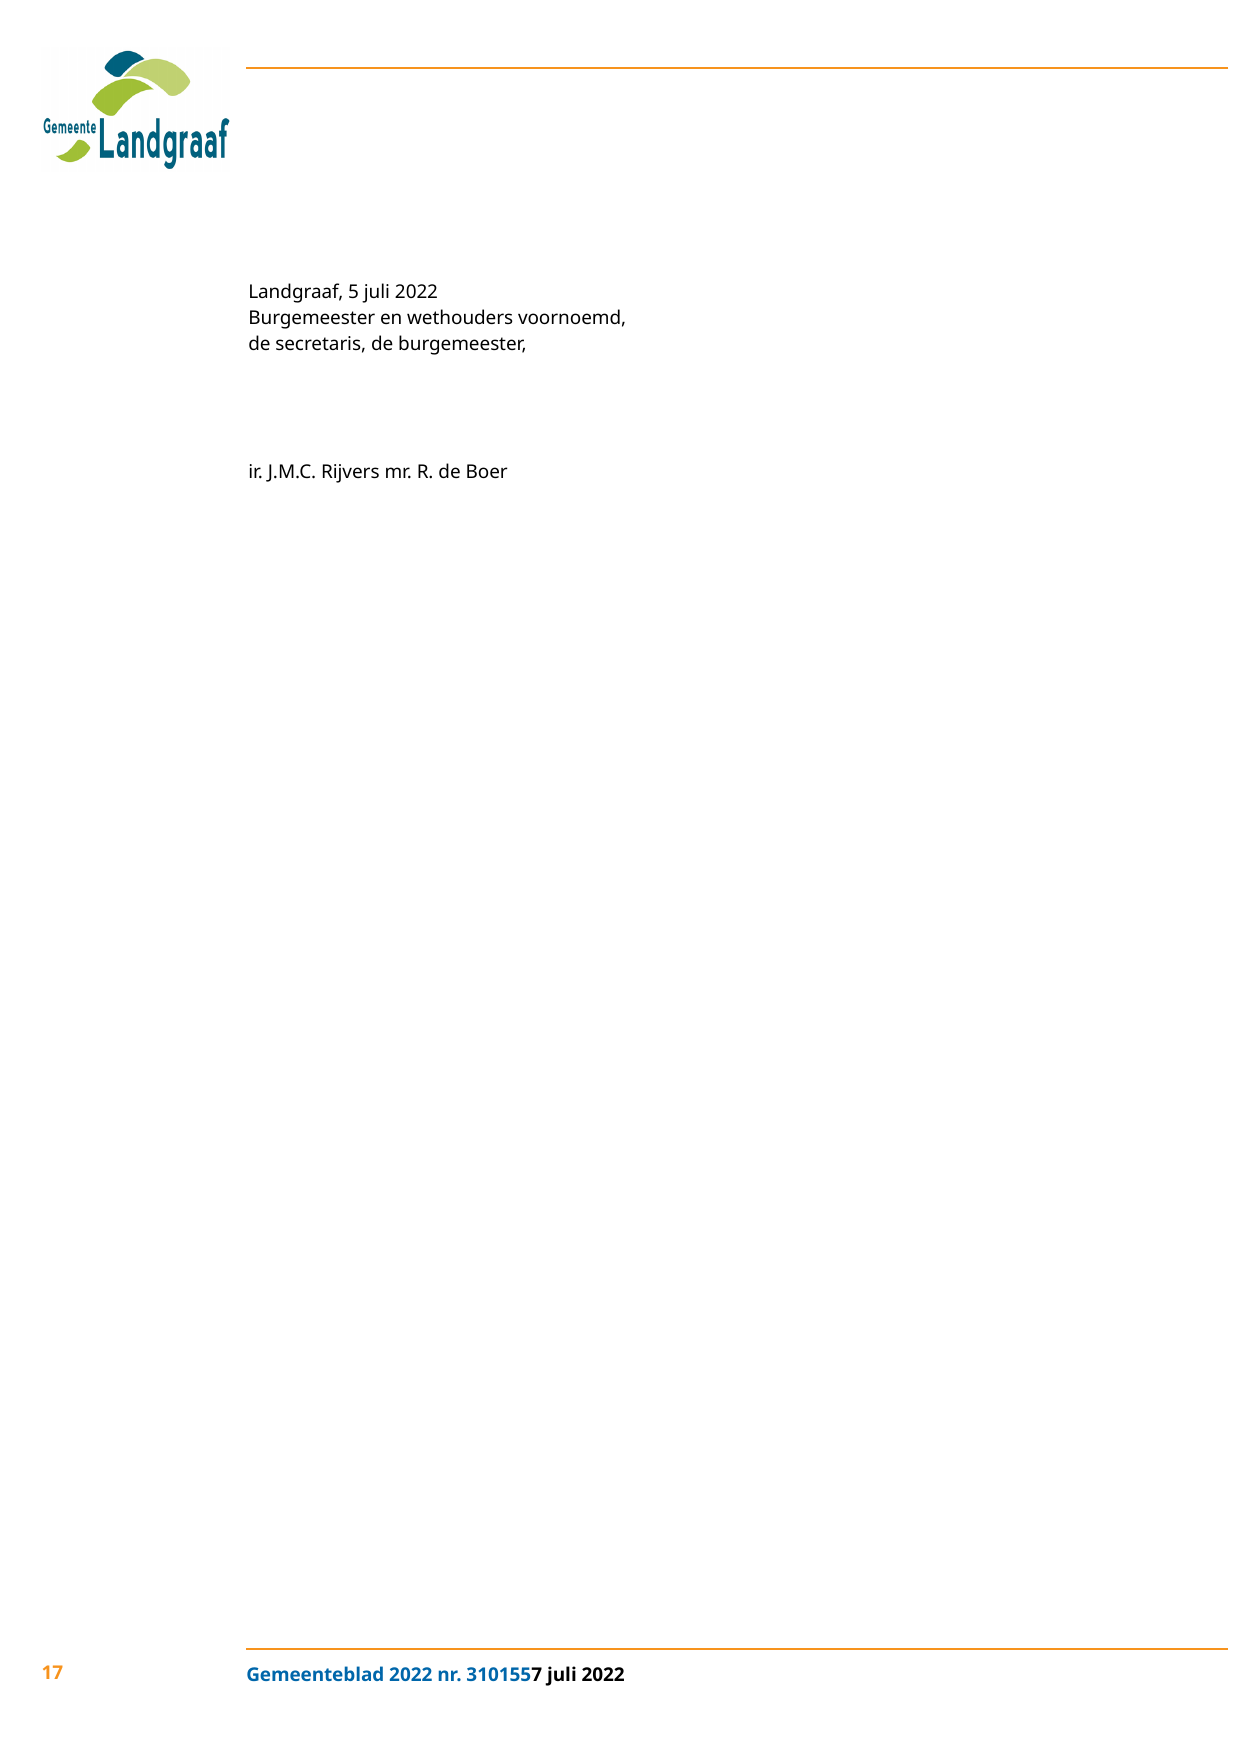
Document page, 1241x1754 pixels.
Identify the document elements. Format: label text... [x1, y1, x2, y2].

text de secretaris, de burgemeester, [248, 330, 1152, 356]
text Burgemeester en wethouders voornoemd, [248, 304, 1152, 330]
text Landgraaf, 5 juli 2022 [248, 278, 1152, 304]
text ir. J.M.C. Rijvers mr. R. de Boer [248, 458, 1152, 484]
picture [41, 47, 231, 172]
